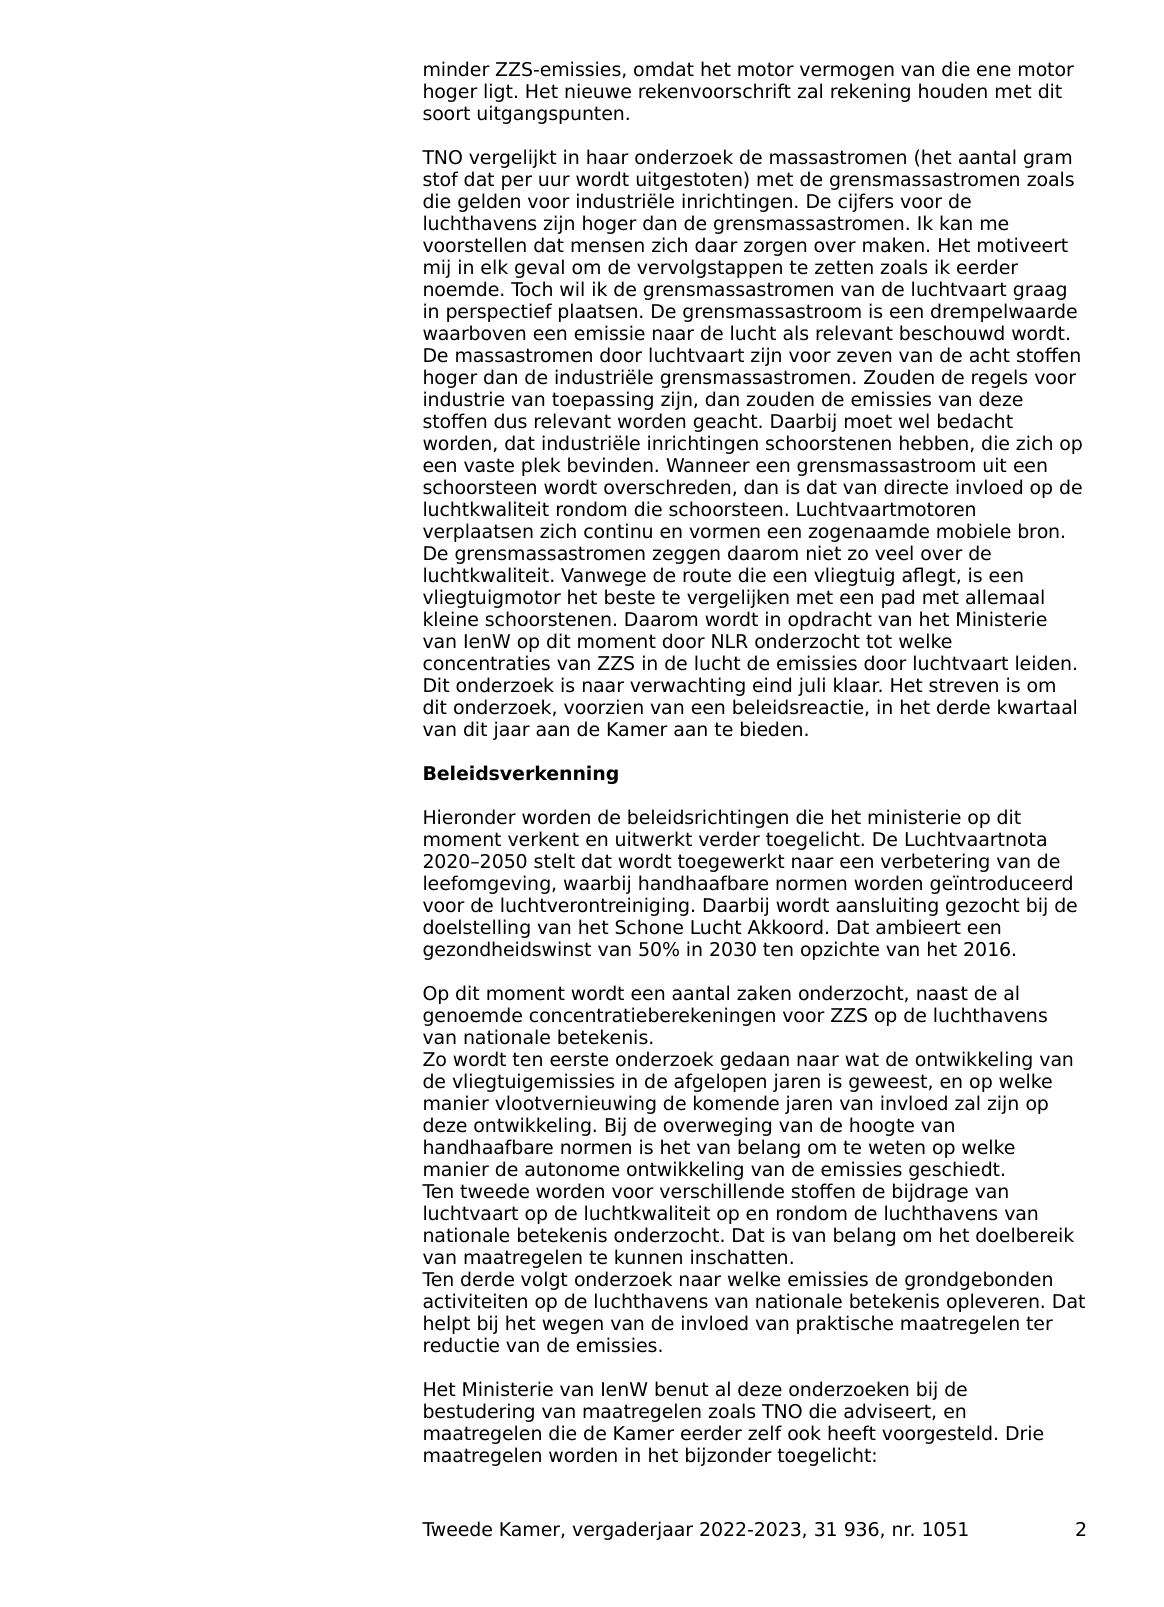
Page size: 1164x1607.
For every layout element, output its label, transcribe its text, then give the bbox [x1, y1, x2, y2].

text Hieronder worden de beleidsrichtingen die het ministerie op dit moment verkent en uitwerkt verder toegelicht. De Luchtvaartnota 2020–2050 stelt dat wordt toegewerkt naar een verbetering van de leefomgeving, waarbij handhaafbare normen worden geïntroduceerd voor de luchtverontreiniging. Daarbij wordt aansluiting gezocht bij de doelstelling van het Schone Lucht Akkoord. Dat ambieert een gezondheidswinst van 50% in 2030 ten opzichte van het 2016. [422, 807, 1087, 961]
subtitle Beleidsverkenning [422, 763, 1087, 785]
text Ten tweede worden voor verschillende stoffen de bijdrage van luchtvaart op de luchtkwaliteit op en rondom de luchthavens van nationale betekenis onderzocht. Dat is van belang om het doelbereik van maatregelen te kunnen inschatten. [422, 1181, 1087, 1269]
text Het Ministerie van IenW benut al deze onderzoeken bij de bestudering van maatregelen zoals TNO die adviseert, en maatregelen die de Kamer eerder zelf ook heeft voorgesteld. Drie maatregelen worden in het bijzonder toegelicht: [422, 1379, 1087, 1467]
text Zo wordt ten eerste onderzoek gedaan naar wat de ontwikkeling van de vliegtuigemissies in de afgelopen jaren is geweest, en op welke manier vlootvernieuwing de komende jaren van invloed zal zijn op deze ontwikkeling. Bij de overweging van de hoogte van handhaafbare normen is het van belang om te weten op welke manier de autonome ontwikkeling van de emissies geschiedt. [422, 1049, 1087, 1181]
text TNO vergelijkt in haar onderzoek de massastromen (het aantal gram stof dat per uur wordt uitgestoten) met de grensmassastromen zoals die gelden voor industriële inrichtingen. De cijfers voor de luchthavens zijn hoger dan de grensmassastromen. Ik kan me voorstellen dat mensen zich daar zorgen over maken. Het motiveert mij in elk geval om de vervolgstappen te zetten zoals ik eerder noemde. Toch wil ik de grensmassastromen van de luchtvaart graag in perspectief plaatsen. De grensmassastroom is een drempelwaarde waarboven een emissie naar de lucht als relevant beschouwd wordt. De massastromen door luchtvaart zijn voor zeven van de acht stoffen hoger dan de industriële grensmassastromen. Zouden de regels voor industrie van toepassing zijn, dan zouden de emissies van deze stoffen dus relevant worden geacht. Daarbij moet wel bedacht worden, dat industriële inrichtingen schoorstenen hebben, die zich op een vaste plek bevinden. Wanneer een grensmassastroom uit een schoorsteen wordt overschreden, dan is dat van directe invloed op de luchtkwaliteit rondom die schoorsteen. Luchtvaartmotoren verplaatsen zich continu en vormen een zogenaamde mobiele bron. De grensmassastromen zeggen daarom niet zo veel over de luchtkwaliteit. Vanwege de route die een vliegtuig aflegt, is een vliegtuigmotor het beste te vergelijken met een pad met allemaal kleine schoorstenen. Daarom wordt in opdracht van het Ministerie van IenW op dit moment door NLR onderzocht tot welke concentraties van ZZS in de lucht de emissies door luchtvaart leiden. Dit onderzoek is naar verwachting eind juli klaar. Het streven is om dit onderzoek, voorzien van een beleidsreactie, in het derde kwartaal van dit jaar aan de Kamer aan te bieden. [422, 147, 1087, 741]
text Ten derde volgt onderzoek naar welke emissies de grondgebonden activiteiten op de luchthavens van nationale betekenis opleveren. Dat helpt bij het wegen van de invloed van praktische maatregelen ter reductie van de emissies. [422, 1269, 1087, 1357]
text minder ZZS-emissies, omdat het motor vermogen van die ene motor hoger ligt. Het nieuwe rekenvoorschrift zal rekening houden met dit soort uitgangspunten. [422, 59, 1087, 125]
text Op dit moment wordt een aantal zaken onderzocht, naast de al genoemde concentratieberekeningen voor ZZS op de luchthavens van nationale betekenis. [422, 983, 1087, 1049]
